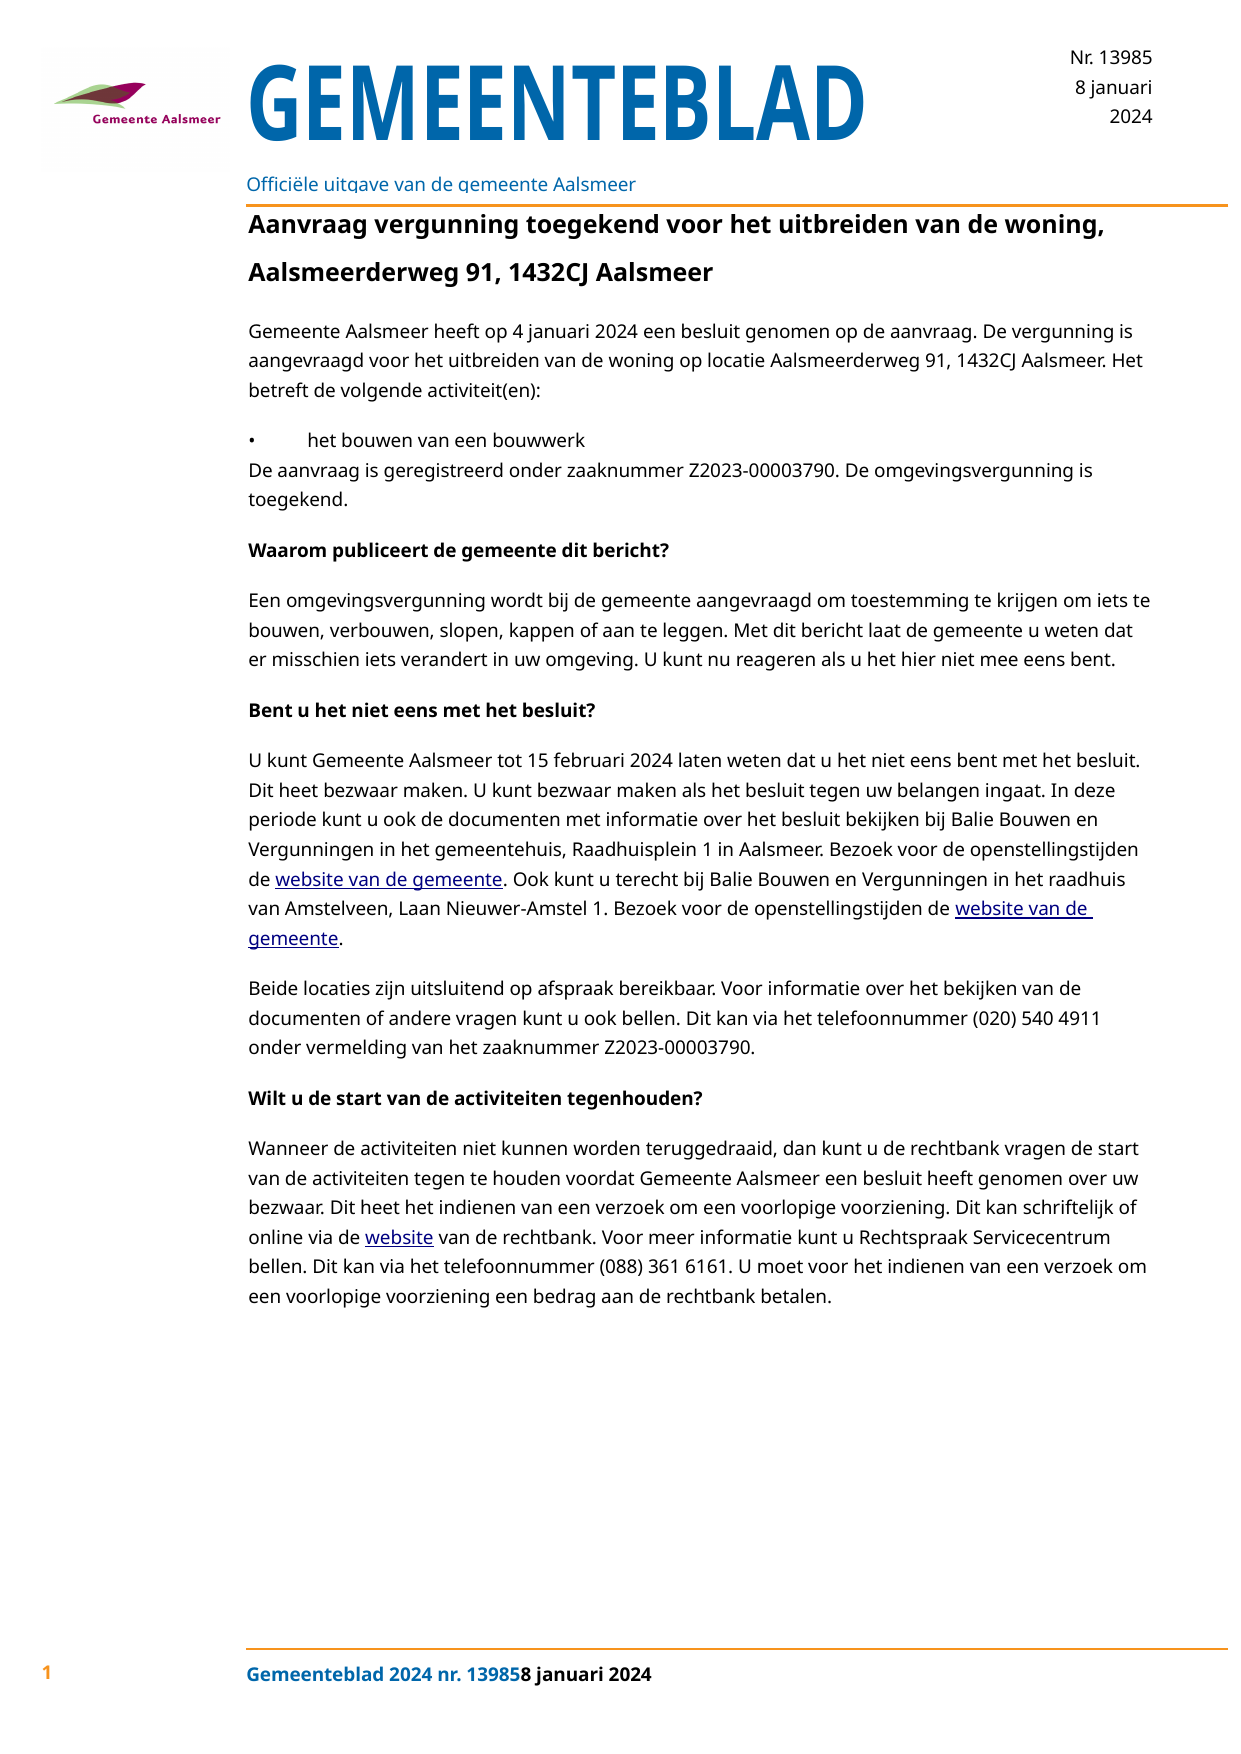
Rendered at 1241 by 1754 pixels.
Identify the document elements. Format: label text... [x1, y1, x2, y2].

text Bent u het niet eens met het besluit? [248, 697, 1152, 723]
text Gemeente Aalsmeer heeft op 4 januari 2024 een besluit genomen op de aanvraag. De vergunning is aangevraagd voor het uitbreiden van de woning op locatie Aalsmeerderweg 91, 1432CJ Aalsmeer. Het betreft de volgende activiteit(en): [248, 318, 1152, 403]
list het bouwen van een bouwwerk [248, 427, 1152, 453]
text U kunt Gemeente Aalsmeer tot 15 februari 2024 laten weten dat u het niet eens bent met het besluit. Dit heet bezwaar maken. U kunt bezwaar maken als het besluit tegen uw belangen ingaat. In deze periode kunt u ook de documenten met informatie over het besluit bekijken bij Balie Bouwen en Vergunningen in het gemeentehuis, Raadhuisplein 1 in Aalsmeer. Bezoek voor de openstellingstijden de website van de gemeente. Ook kunt u terecht bij Balie Bouwen en Vergunningen in het raadhuis van Amstelveen, Laan Nieuwer-Amstel 1. Bezoek voor de openstellingstijden de website van de gemeente. [248, 747, 1152, 951]
picture [41, 47, 231, 172]
text Wilt u de start van de activiteiten tegenhouden? [248, 1085, 1152, 1111]
text Wanneer de activiteiten niet kunnen worden teruggedraaid, dan kunt u de rechtbank vragen de start van de activiteiten tegen te houden voordat Gemeente Aalsmeer een besluit heeft genomen over uw bezwaar. Dit heet het indienen van een verzoek om een voorlopige voorziening. Dit kan schriftelijk of online via de website van de rechtbank. Voor meer informatie kunt u Rechtspraak Servicecentrum bellen. Dit kan via het telefoonnummer (088) 361 6161. U moet voor het indienen van een verzoek om een voorlopige voorziening een bedrag aan de rechtbank betalen. [248, 1135, 1152, 1309]
text Aanvraag vergunning toegekend voor het uitbreiden van de woning, Aalsmeerderweg 91, 1432CJ Aalsmeer [248, 207, 1152, 288]
text De aanvraag is geregistreerd onder zaaknummer Z2023-00003790. De omgevingsvergunning is toegekend. [248, 457, 1152, 512]
text Een omgevingsvergunning wordt bij de gemeente aangevraagd om toestemming te krijgen om iets te bouwen, verbouwen, slopen, kappen of aan te leggen. Met dit bericht laat de gemeente u weten dat er misschien iets verandert in uw omgeving. U kunt nu reageren als u het hier niet mee eens bent. [248, 587, 1152, 672]
text Beide locaties zijn uitsluitend op afspraak bereikbaar. Voor informatie over het bekijken van de documenten of andere vragen kunt u ook bellen. Dit kan via het telefoonnummer (020) 540 4911 onder vermelding van het zaaknummer Z2023-00003790. [248, 975, 1152, 1060]
text Waarom publiceert de gemeente dit bericht? [248, 537, 1152, 563]
